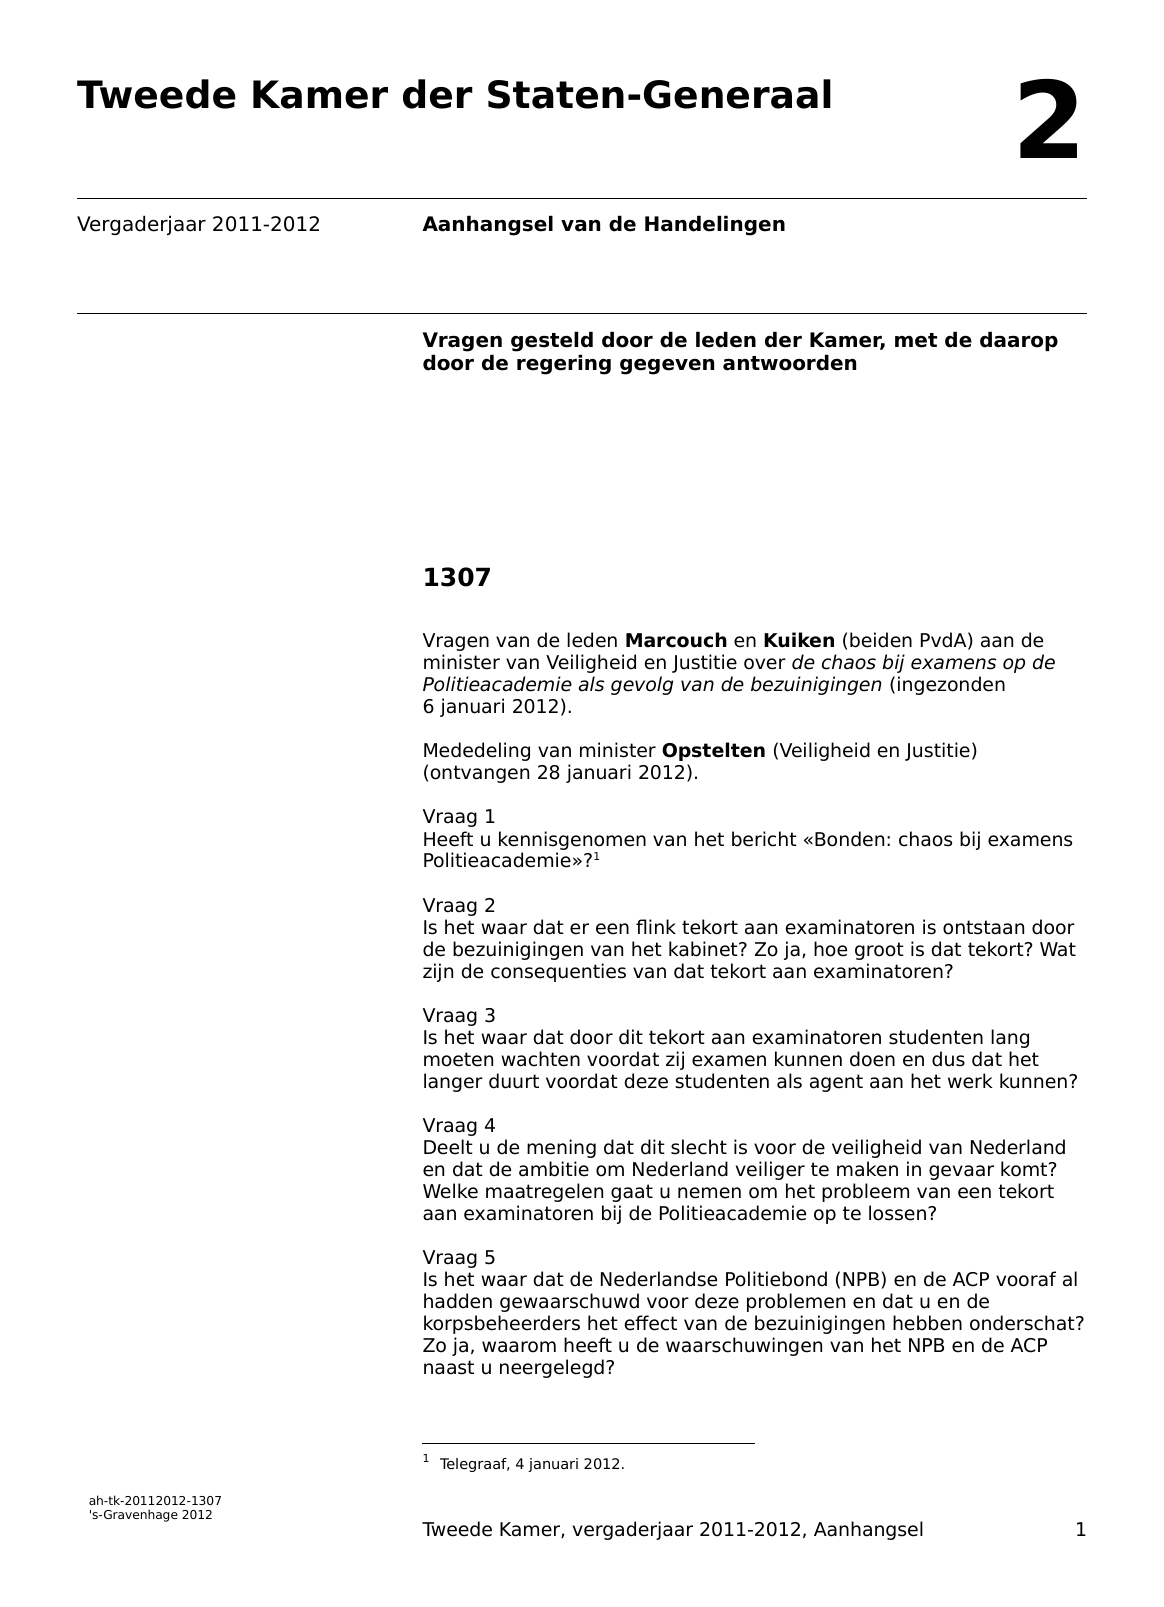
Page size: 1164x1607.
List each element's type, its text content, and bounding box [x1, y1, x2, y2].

text Deelt u de mening dat dit slecht is voor de veiligheid van Nederland en dat de ambitie om Nederland veiliger te maken in gevaar komt? Welke maatregelen gaat u nemen om het probleem van een tekort aan examinatoren bij de Politieacademie op te lossen? [422, 1137, 1087, 1225]
table_cell Aanhangsel van de Handelingen [422, 199, 1087, 313]
text Vraag 3 [422, 1005, 1087, 1027]
table_header Tweede Kamer der Staten-Generaal [77, 59, 886, 198]
text 's-Gravenhage 2012 [88, 1508, 323, 1522]
text Telegraaf, 4 januari 2012. [422, 1452, 1087, 1474]
text Vraag 1 [422, 806, 1087, 828]
text Is het waar dat er een flink tekort aan examinatoren is ontstaan door de bezuinigingen van het kabinet? Zo ja, hoe groot is dat tekort? Wat zijn de consequenties van dat tekort aan examinatoren? [422, 917, 1087, 982]
text Heeft u kennisgenomen van het bericht «Bonden: chaos bij examens Politieacademie»? [422, 828, 1087, 872]
text Mededeling van minister Opstelten (Veiligheid en Justitie) (ontvangen 28 januari 2012). [422, 740, 1087, 784]
text Vragen van de leden Marcouch en Kuiken (beiden PvdA) aan de minister van Veiligheid en Justitie over de chaos bij examens op de Politieacademie als gevolg van de bezuinigingen (ingezonden 6 januari 2012). [422, 630, 1087, 718]
text Vraag 4 [422, 1115, 1087, 1137]
table_header 2 [886, 59, 1087, 198]
text ah-tk-20112012-1307 [88, 1494, 323, 1508]
table_cell Vragen gesteld door de leden der Kamer, met de daarop door de regering gegeven antwoorden [422, 314, 1087, 375]
text 1307 [422, 563, 1087, 592]
text Vraag 5 [422, 1247, 1087, 1269]
text Is het waar dat de Nederlandse Politiebond (NPB) en de ACP vooraf al hadden gewaarschuwd voor deze problemen en dat u en de korpsbeheerders het effect van de bezuinigingen hebben onderschat? Zo ja, waarom heeft u de waarschuwingen van het NPB en de ACP naast u neergelegd? [422, 1269, 1087, 1379]
table_cell [77, 314, 422, 375]
text Vraag 2 [422, 894, 1087, 917]
table_cell Vergaderjaar 2011-2012 [77, 199, 422, 313]
text Is het waar dat door dit tekort aan examinatoren studenten lang moeten wachten voordat zij examen kunnen doen en dus dat het langer duurt voordat deze studenten als agent aan het werk kunnen? [422, 1027, 1087, 1093]
